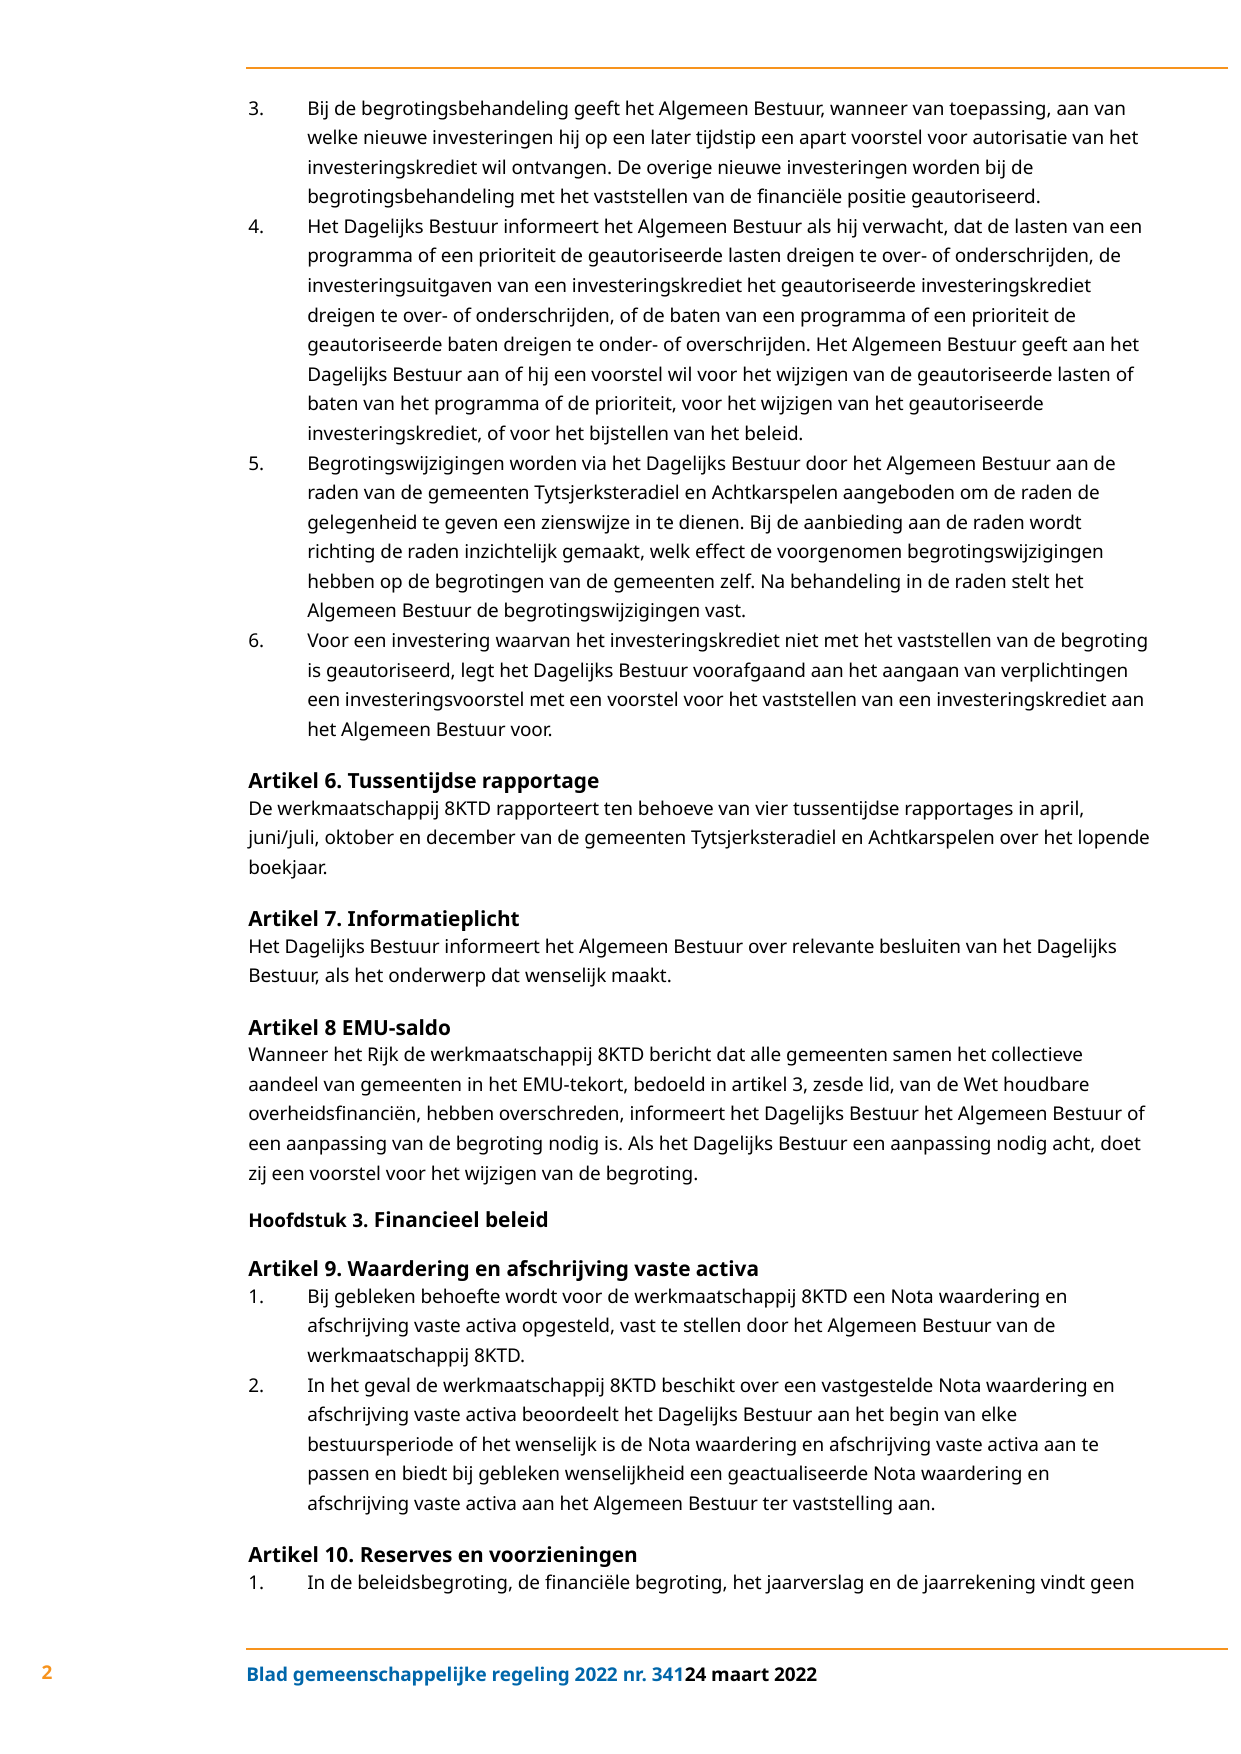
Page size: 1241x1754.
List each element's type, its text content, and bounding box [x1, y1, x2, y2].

text Artikel 7. Informatieplicht [248, 904, 1152, 933]
text Artikel 6. Tussentijdse rapportage [248, 766, 1152, 795]
list Voor een investering waarvan het investeringskrediet niet met het vaststellen van de begroting is geautoriseerd, legt het Dagelijks Bestuur voorafgaand aan het aangaan van verplichtingen een investeringsvoorstel met een voorstel voor het vaststellen van een investeringskrediet aan het Algemeen Bestuur voor. [248, 627, 1152, 742]
list In het geval de werkmaatschappij 8KTD beschikt over een vastgestelde Nota waardering en afschrijving vaste activa beoordeelt het Dagelijks Bestuur aan het begin van elke bestuursperiode of het wenselijk is de Nota waardering en afschrijving vaste activa aan te passen en biedt bij gebleken wenselijkheid een geactualiseerde Nota waardering en afschrijving vaste activa aan het Algemeen Bestuur ter vaststelling aan. [248, 1372, 1152, 1516]
list Bij de begrotingsbehandeling geeft het Algemeen Bestuur, wanneer van toepassing, aan van welke nieuwe investeringen hij op een later tijdstip een apart voorstel voor autorisatie van het investeringskrediet wil ontvangen. De overige nieuwe investeringen worden bij de begrotingsbehandeling met het vaststellen van de financiële positie geautoriseerd. [248, 95, 1152, 209]
text Artikel 8 EMU-saldo [248, 1013, 1152, 1041]
text Het Dagelijks Bestuur informeert het Algemeen Bestuur over relevante besluiten van het Dagelijks Bestuur, als het onderwerp dat wenselijk maakt. [248, 933, 1152, 988]
text Artikel 10. Reserves en voorzieningen [248, 1541, 1152, 1569]
picture [41, 47, 231, 172]
list Begrotingswijzigingen worden via het Dagelijks Bestuur door het Algemeen Bestuur aan de raden van de gemeenten Tytsjerksteradiel en Achtkarspelen aangeboden om de raden de gelegenheid te geven een zienswijze in te dienen. Bij de aanbieding aan de raden wordt richting de raden inzichtelijk gemaakt, welk effect de voorgenomen begrotingswijzigingen hebben op de begrotingen van de gemeenten zelf. Na behandeling in de raden stelt het Algemeen Bestuur de begrotingswijzigingen vast. [248, 450, 1152, 623]
text Artikel 9. Waardering en afschrijving vaste activa [248, 1254, 1152, 1283]
list In de beleidsbegroting, de financiële begroting, het jaarverslag en de jaarrekening vindt geen [248, 1569, 1152, 1595]
text De werkmaatschappij 8KTD rapporteert ten behoeve van vier tussentijdse rapportages in april, juni/juli, oktober en december van de gemeenten Tytsjerksteradiel en Achtkarspelen over het lopende boekjaar. [248, 795, 1152, 880]
list Het Dagelijks Bestuur informeert het Algemeen Bestuur als hij verwacht, dat de lasten van een programma of een prioriteit de geautoriseerde lasten dreigen te over- of onderschrijden, de investeringsuitgaven van een investeringskrediet het geautoriseerde investeringskrediet dreigen te over- of onderschrijden, of de baten van een programma of een prioriteit de geautoriseerde baten dreigen te onder- of overschrijden. Het Algemeen Bestuur geeft aan het Dagelijks Bestuur aan of hij een voorstel wil voor het wijzigen van de geautoriseerde lasten of baten van het programma of de prioriteit, voor het wijzigen van het geautoriseerde investeringskrediet, of voor het bijstellen van het beleid. [248, 213, 1152, 446]
list Bij gebleken behoefte wordt voor de werkmaatschappij 8KTD een Nota waardering en afschrijving vaste activa opgesteld, vast te stellen door het Algemeen Bestuur van de werkmaatschappij 8KTD. [248, 1283, 1152, 1368]
text Hoofdstuk 3. Financieel beleid [248, 1205, 1152, 1234]
text Wanneer het Rijk de werkmaatschappij 8KTD bericht dat alle gemeenten samen het collectieve aandeel van gemeenten in het EMU-tekort, bedoeld in artikel 3, zesde lid, van de Wet houdbare overheidsfinanciën, hebben overschreden, informeert het Dagelijks Bestuur het Algemeen Bestuur of een aanpassing van de begroting nodig is. Als het Dagelijks Bestuur een aanpassing nodig acht, doet zij een voorstel voor het wijzigen van de begroting. [248, 1041, 1152, 1185]
